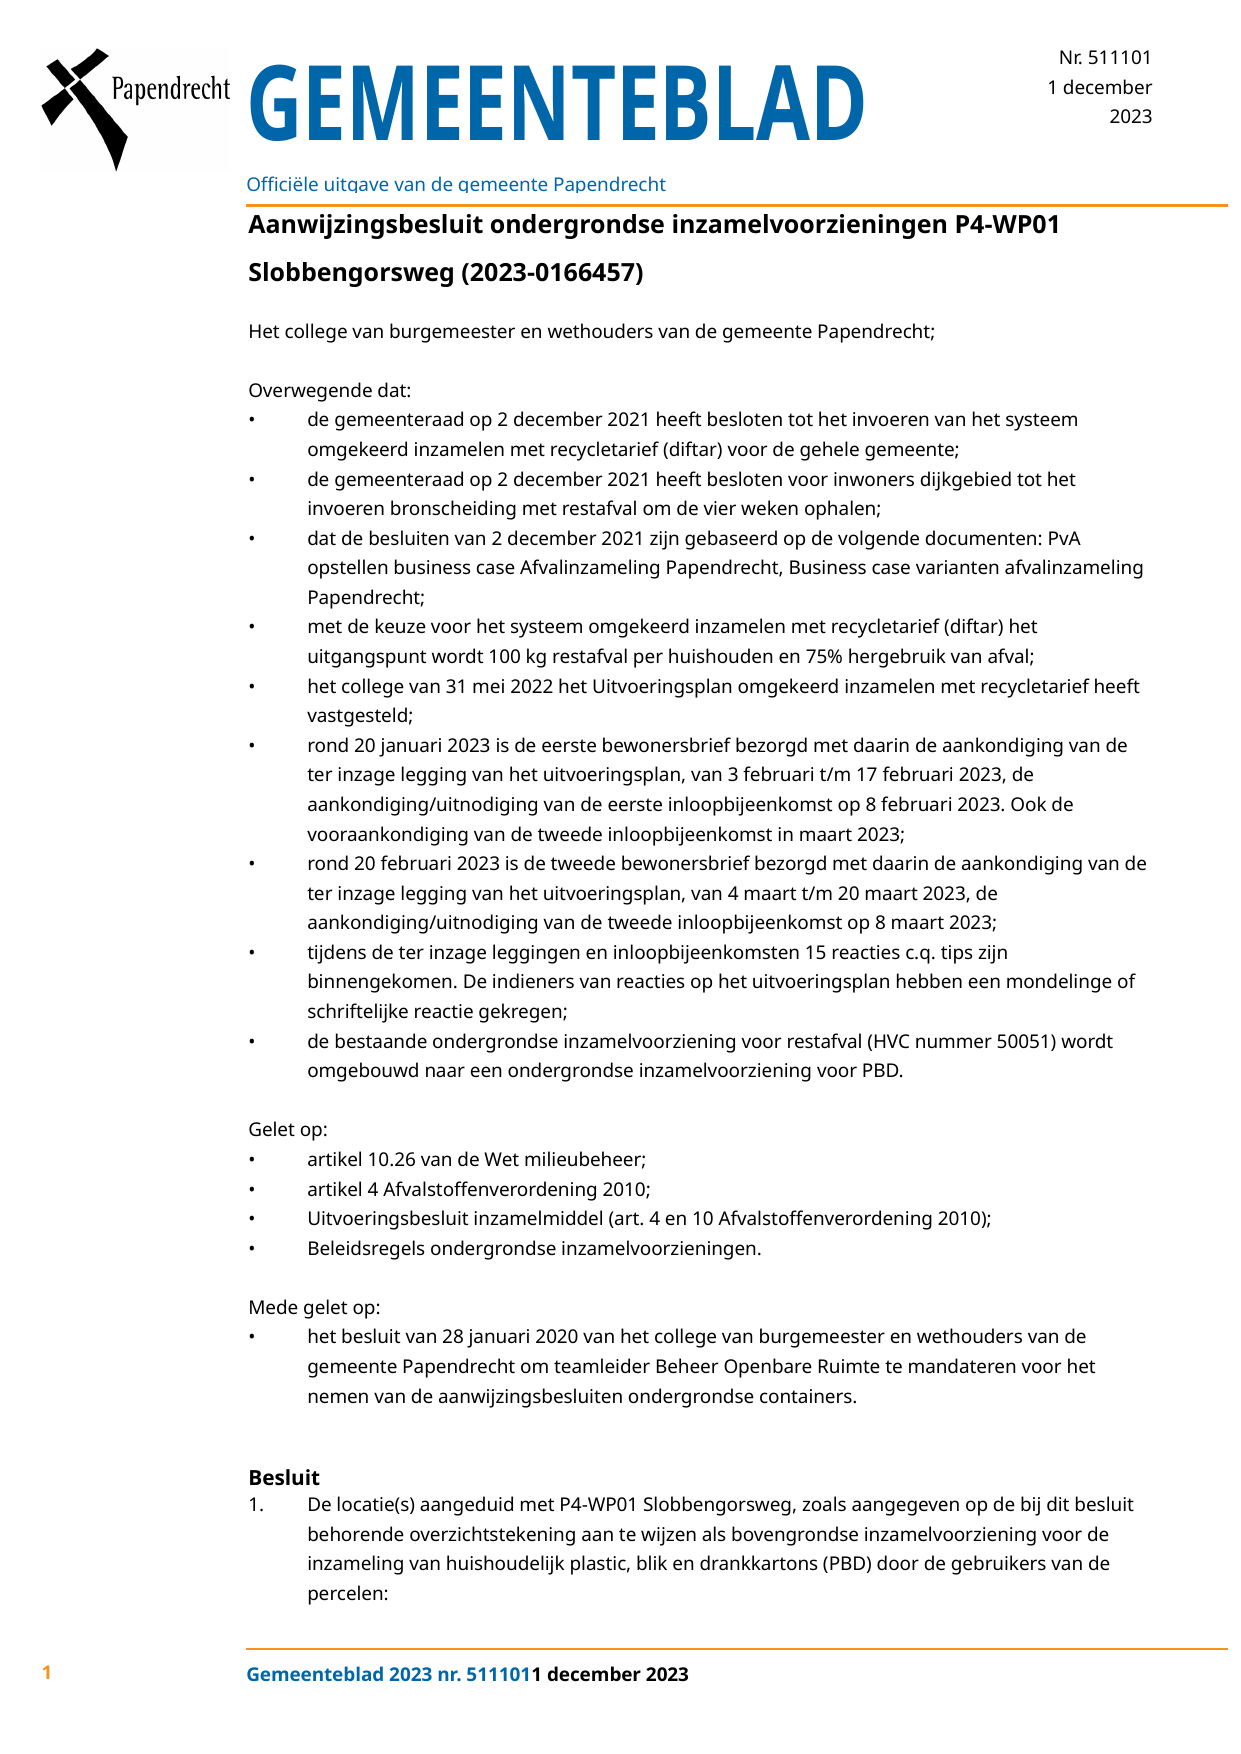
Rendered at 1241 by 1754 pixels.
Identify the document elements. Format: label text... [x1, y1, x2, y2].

text Mede gelet op: [248, 1294, 1152, 1320]
list het besluit van 28 januari 2020 van het college van burgemeester en wethouders van de gemeente Papendrecht om teamleider Beheer Openbare Ruimte te mandateren voor het nemen van de aanwijzingsbesluiten ondergrondse containers. [248, 1324, 1152, 1409]
list Beleidsregels ondergrondse inzamelvoorzieningen. [248, 1235, 1152, 1261]
list artikel 10.26 van de Wet milieubeheer; [248, 1146, 1152, 1172]
text Besluit [248, 1463, 1152, 1491]
list het college van 31 mei 2022 het Uitvoeringsplan omgekeerd inzamelen met recycletarief heeft vastgesteld; [248, 673, 1152, 728]
text Gelet op: [248, 1117, 1152, 1142]
text Overwegende dat: [248, 377, 1152, 403]
list artikel 4 Afvalstoffenverordening 2010; [248, 1176, 1152, 1202]
list De locatie(s) aangeduid met P4-WP01 Slobbengorsweg, zoals aangegeven op de bij dit besluit behorende overzichtstekening aan te wijzen als bovengrondse inzamelvoorziening voor de inzameling van huishoudelijk plastic, blik en drankkartons (PBD) door de gebruikers van de percelen: [248, 1491, 1152, 1606]
list rond 20 januari 2023 is de eerste bewonersbrief bezorgd met daarin de aankondiging van de ter inzage legging van het uitvoeringsplan, van 3 februari t/m 17 februari 2023, de aankondiging/uitnodiging van de eerste inloopbijeenkomst op 8 februari 2023. Ook de vooraankondiging van de tweede inloopbijeenkomst in maart 2023; [248, 732, 1152, 847]
list de bestaande ondergrondse inzamelvoorziening voor restafval (HVC nummer 50051) wordt omgebouwd naar een ondergrondse inzamelvoorziening voor PBD. [248, 1028, 1152, 1083]
list met de keuze voor het systeem omgekeerd inzamelen met recycletarief (diftar) het uitgangspunt wordt 100 kg restafval per huishouden en 75% hergebruik van afval; [248, 614, 1152, 669]
list dat de besluiten van 2 december 2021 zijn gebaseerd op de volgende documenten: PvA opstellen business case Afvalinzameling Papendrecht, Business case varianten afvalinzameling Papendrecht; [248, 525, 1152, 610]
list tijdens de ter inzage leggingen en inloopbijeenkomsten 15 reacties c.q. tips zijn binnengekomen. De indieners van reacties op het uitvoeringsplan hebben een mondelinge of schriftelijke reactie gekregen; [248, 939, 1152, 1024]
list de gemeenteraad op 2 december 2021 heeft besloten voor inwoners dijkgebied tot het invoeren bronscheiding met restafval om de vier weken ophalen; [248, 466, 1152, 521]
text Het college van burgemeester en wethouders van de gemeente Papendrecht; [248, 318, 1152, 344]
list Uitvoeringsbesluit inzamelmiddel (art. 4 en 10 Afvalstoffenverordening 2010); [248, 1205, 1152, 1231]
list rond 20 februari 2023 is de tweede bewonersbrief bezorgd met daarin de aankondiging van de ter inzage legging van het uitvoeringsplan, van 4 maart t/m 20 maart 2023, de aankondiging/uitnodiging van de tweede inloopbijeenkomst op 8 maart 2023; [248, 850, 1152, 935]
list de gemeenteraad op 2 december 2021 heeft besloten tot het invoeren van het systeem omgekeerd inzamelen met recycletarief (diftar) voor de gehele gemeente; [248, 407, 1152, 462]
picture [41, 47, 231, 172]
text Aanwijzingsbesluit ondergrondse inzamelvoorzieningen P4-WP01 Slobbengorsweg (2023-0166457) [248, 207, 1152, 288]
